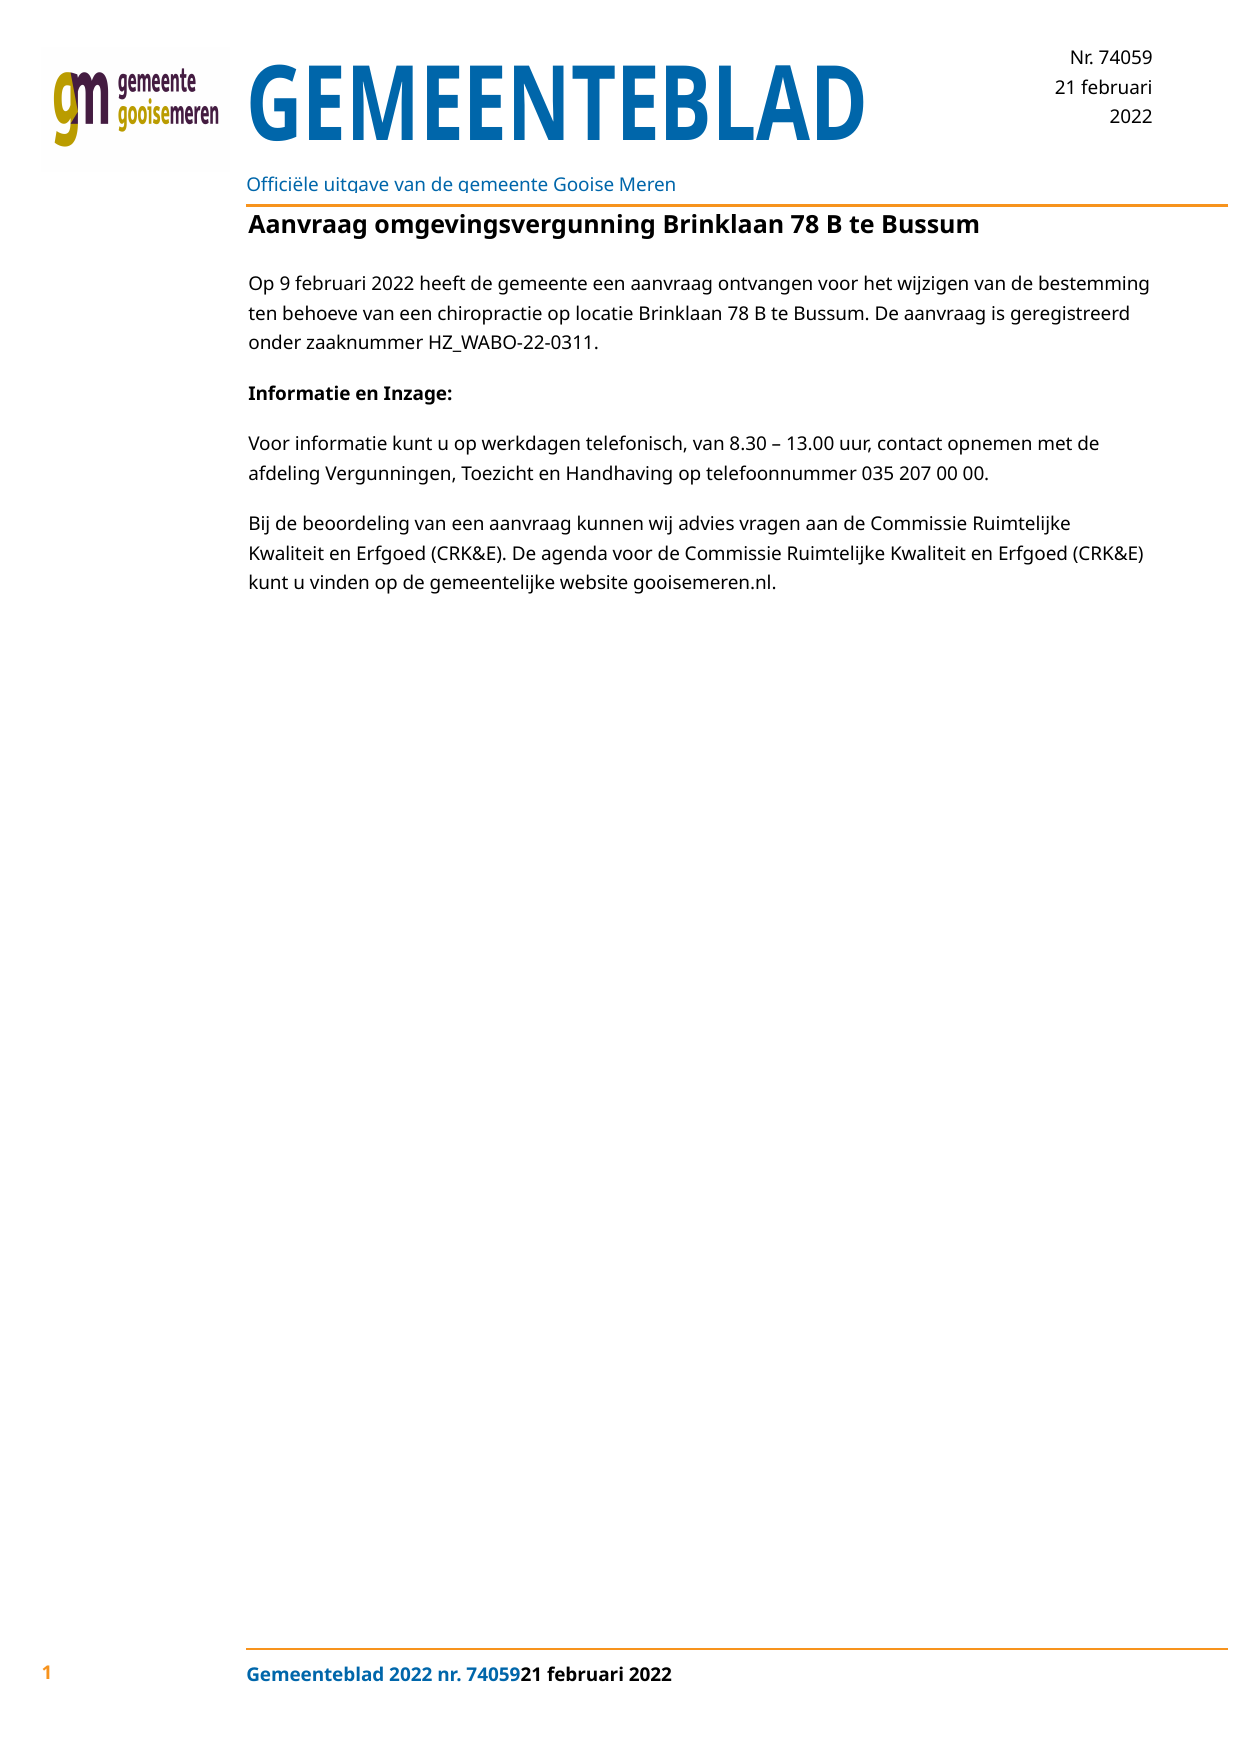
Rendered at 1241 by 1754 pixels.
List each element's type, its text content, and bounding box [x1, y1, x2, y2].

text Voor informatie kunt u op werkdagen telefonisch, van 8.30 – 13.00 uur, contact opnemen met de afdeling Vergunningen, Toezicht en Handhaving op telefoonnummer 035 207 00 00. [248, 430, 1152, 486]
text Bij de beoordeling van een aanvraag kunnen wij advies vragen aan de Commissie Ruimtelijke Kwaliteit en Erfgoed (CRK&E). De agenda voor de Commissie Ruimtelijke Kwaliteit en Erfgoed (CRK&E) kunt u vinden op de gemeentelijke website gooisemeren.nl. [248, 510, 1152, 595]
text Op 9 februari 2022 heeft de gemeente een aanvraag ontvangen voor het wijzigen van de bestemming ten behoeve van een chiropractie op locatie Brinklaan 78 B te Bussum. De aanvraag is geregistreerd onder zaaknummer HZ_WABO-22-0311. [248, 270, 1152, 355]
text Aanvraag omgevingsvergunning Brinklaan 78 B te Bussum [248, 207, 1152, 241]
text Informatie en Inzage: [248, 380, 1152, 406]
picture [41, 47, 231, 172]
